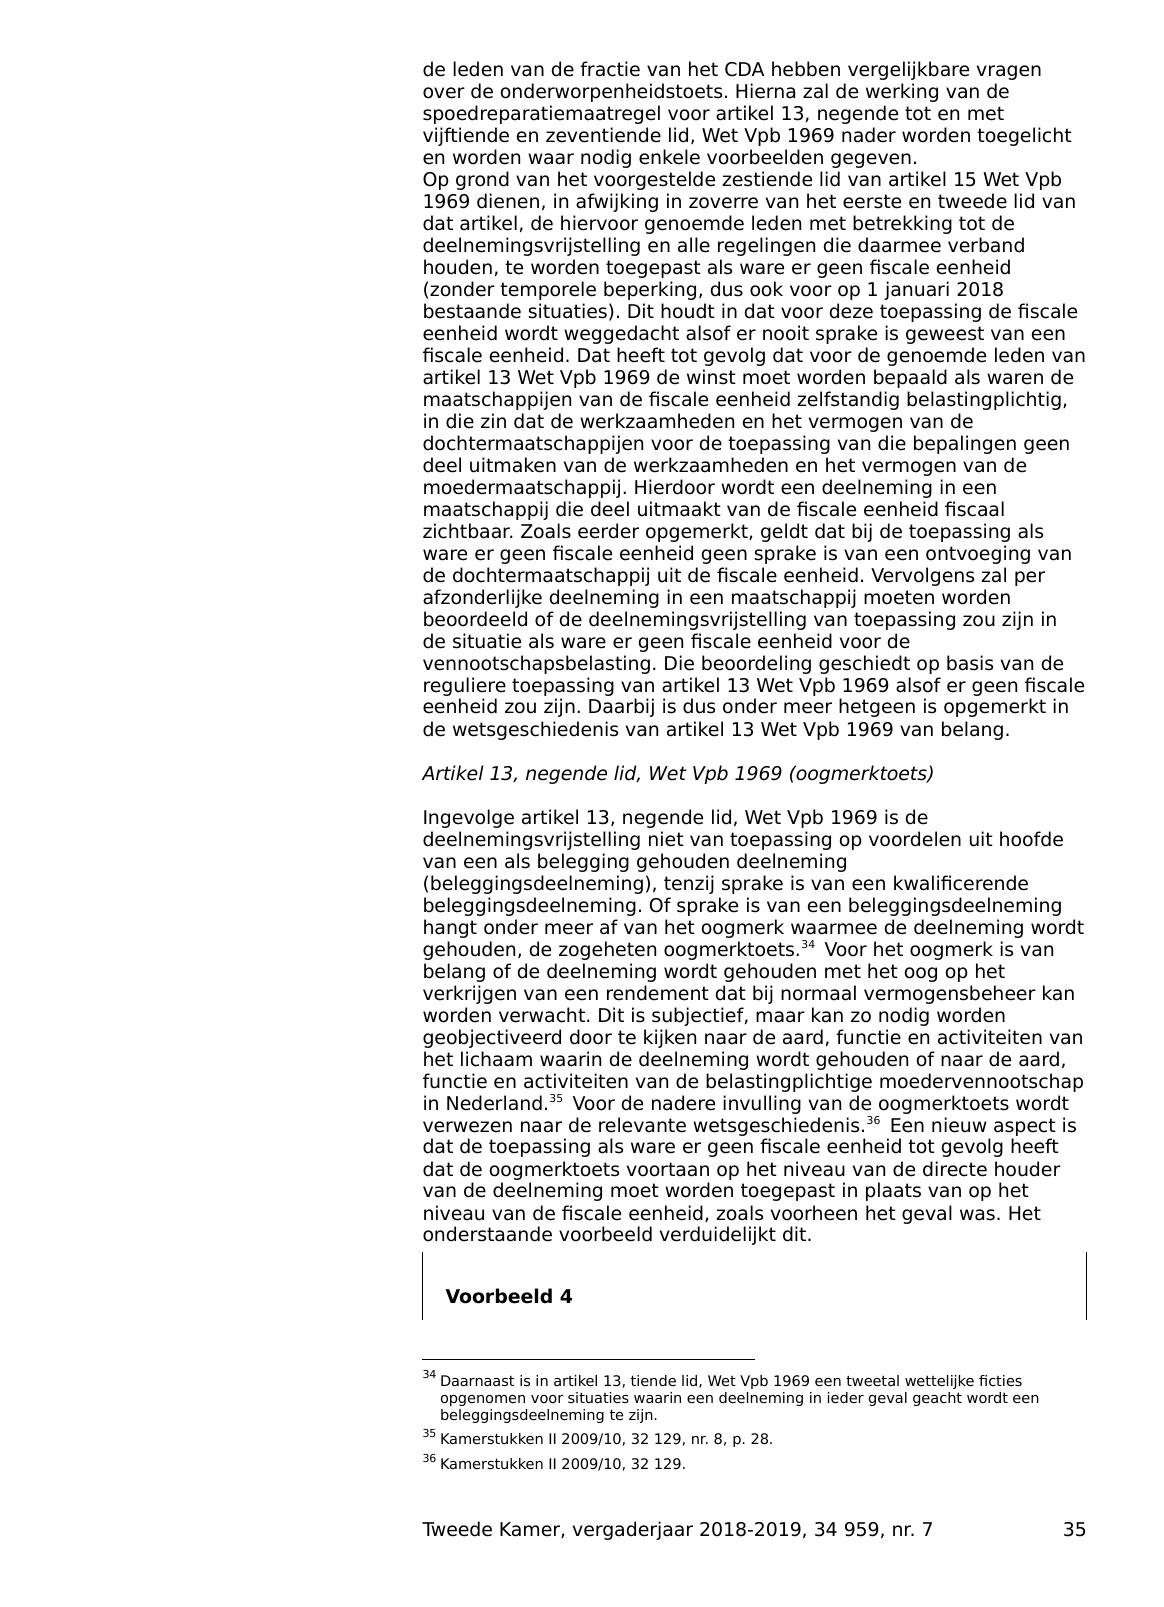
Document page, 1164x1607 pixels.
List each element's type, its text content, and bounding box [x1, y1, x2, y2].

subtitle Artikel 13, negende lid, Wet Vpb 1969 (oogmerktoets) [422, 763, 1087, 784]
text Kamerstukken II 2009/10, 32 129, nr. 8, p. 28. [422, 1427, 1087, 1449]
text Op grond van het voorgestelde zestiende lid van artikel 15 Wet Vpb 1969 dienen, in afwijking in zoverre van het eerste en tweede lid van dat artikel, de hiervoor genoemde leden met betrekking tot de deelnemingsvrijstelling en alle regelingen die daarmee verband houden, te worden toegepast als ware er geen fiscale eenheid (zonder temporele beperking, dus ook voor op 1 januari 2018 bestaande situaties). Dit houdt in dat voor deze toepassing de fiscale eenheid wordt weggedacht alsof er nooit sprake is geweest van een fiscale eenheid. Dat heeft tot gevolg dat voor de genoemde leden van artikel 13 Wet Vpb 1969 de winst moet worden bepaald als waren de maatschappijen van de fiscale eenheid zelfstandig belastingplichtig, in die zin dat de werkzaamheden en het vermogen van de dochtermaatschappijen voor de toepassing van die bepalingen geen deel uitmaken van de werkzaamheden en het vermogen van de moedermaatschappij. Hierdoor wordt een deelneming in een maatschappij die deel uitmaakt van de fiscale eenheid fiscaal zichtbaar. Zoals eerder opgemerkt, geldt dat bij de toepassing als ware er geen fiscale eenheid geen sprake is van een ontvoeging van de dochtermaatschappij uit de fiscale eenheid. Vervolgens zal per afzonderlijke deelneming in een maatschappij moeten worden beoordeeld of de deelnemingsvrijstelling van toepassing zou zijn in de situatie als ware er geen fiscale eenheid voor de vennootschapsbelasting. Die beoordeling geschiedt op basis van de reguliere toepassing van artikel 13 Wet Vpb 1969 alsof er geen fiscale eenheid zou zijn. Daarbij is dus onder meer hetgeen is opgemerkt in de wetsgeschiedenis van artikel 13 Wet Vpb 1969 van belang. [422, 169, 1087, 740]
text Daarnaast is in artikel 13, tiende lid, Wet Vpb 1969 een tweetal wettelijke ficties opgenomen voor situaties waarin een deelneming in ieder geval geacht wordt een beleggingsdeelneming te zijn. [422, 1368, 1087, 1424]
table_header Voorbeeld 4 [423, 1252, 1086, 1320]
text de leden van de fractie van het CDA hebben vergelijkbare vragen over de onderworpenheidstoets. Hierna zal de werking van de spoedreparatiemaatregel voor artikel 13, negende tot en met vijftiende en zeventiende lid, Wet Vpb 1969 nader worden toegelicht en worden waar nodig enkele voorbeelden gegeven. [422, 59, 1087, 169]
text Ingevolge artikel 13, negende lid, Wet Vpb 1969 is de deelnemingsvrijstelling niet van toepassing op voordelen uit hoofde van een als belegging gehouden deelneming (beleggingsdeelneming), tenzij sprake is van een kwalificerende beleggingsdeelneming. Of sprake is van een beleggingsdeelneming hangt onder meer af van het oogmerk waarmee de deelneming wordt gehouden, de zogeheten oogmerktoets. Voor het oogmerk is van belang of de deelneming wordt gehouden met het oog op het verkrijgen van een rendement dat bij normaal vermogensbeheer kan worden verwacht. Dit is subjectief, maar kan zo nodig worden geobjectiveerd door te kijken naar de aard, functie en activiteiten van het lichaam waarin de deelneming wordt gehouden of naar de aard, functie en activiteiten van de belastingplichtige moedervennootschap in Nederland. Voor de nadere invulling van de oogmerktoets wordt verwezen naar de relevante wetsgeschiedenis. Een nieuw aspect is dat de toepassing als ware er geen fiscale eenheid tot gevolg heeft dat de oogmerktoets voortaan op het niveau van de directe houder van de deelneming moet worden toegepast in plaats van op het niveau van de fiscale eenheid, zoals voorheen het geval was. Het onderstaande voorbeeld verduidelijkt dit. [422, 807, 1087, 1246]
text Kamerstukken II 2009/10, 32 129. [422, 1452, 1087, 1474]
